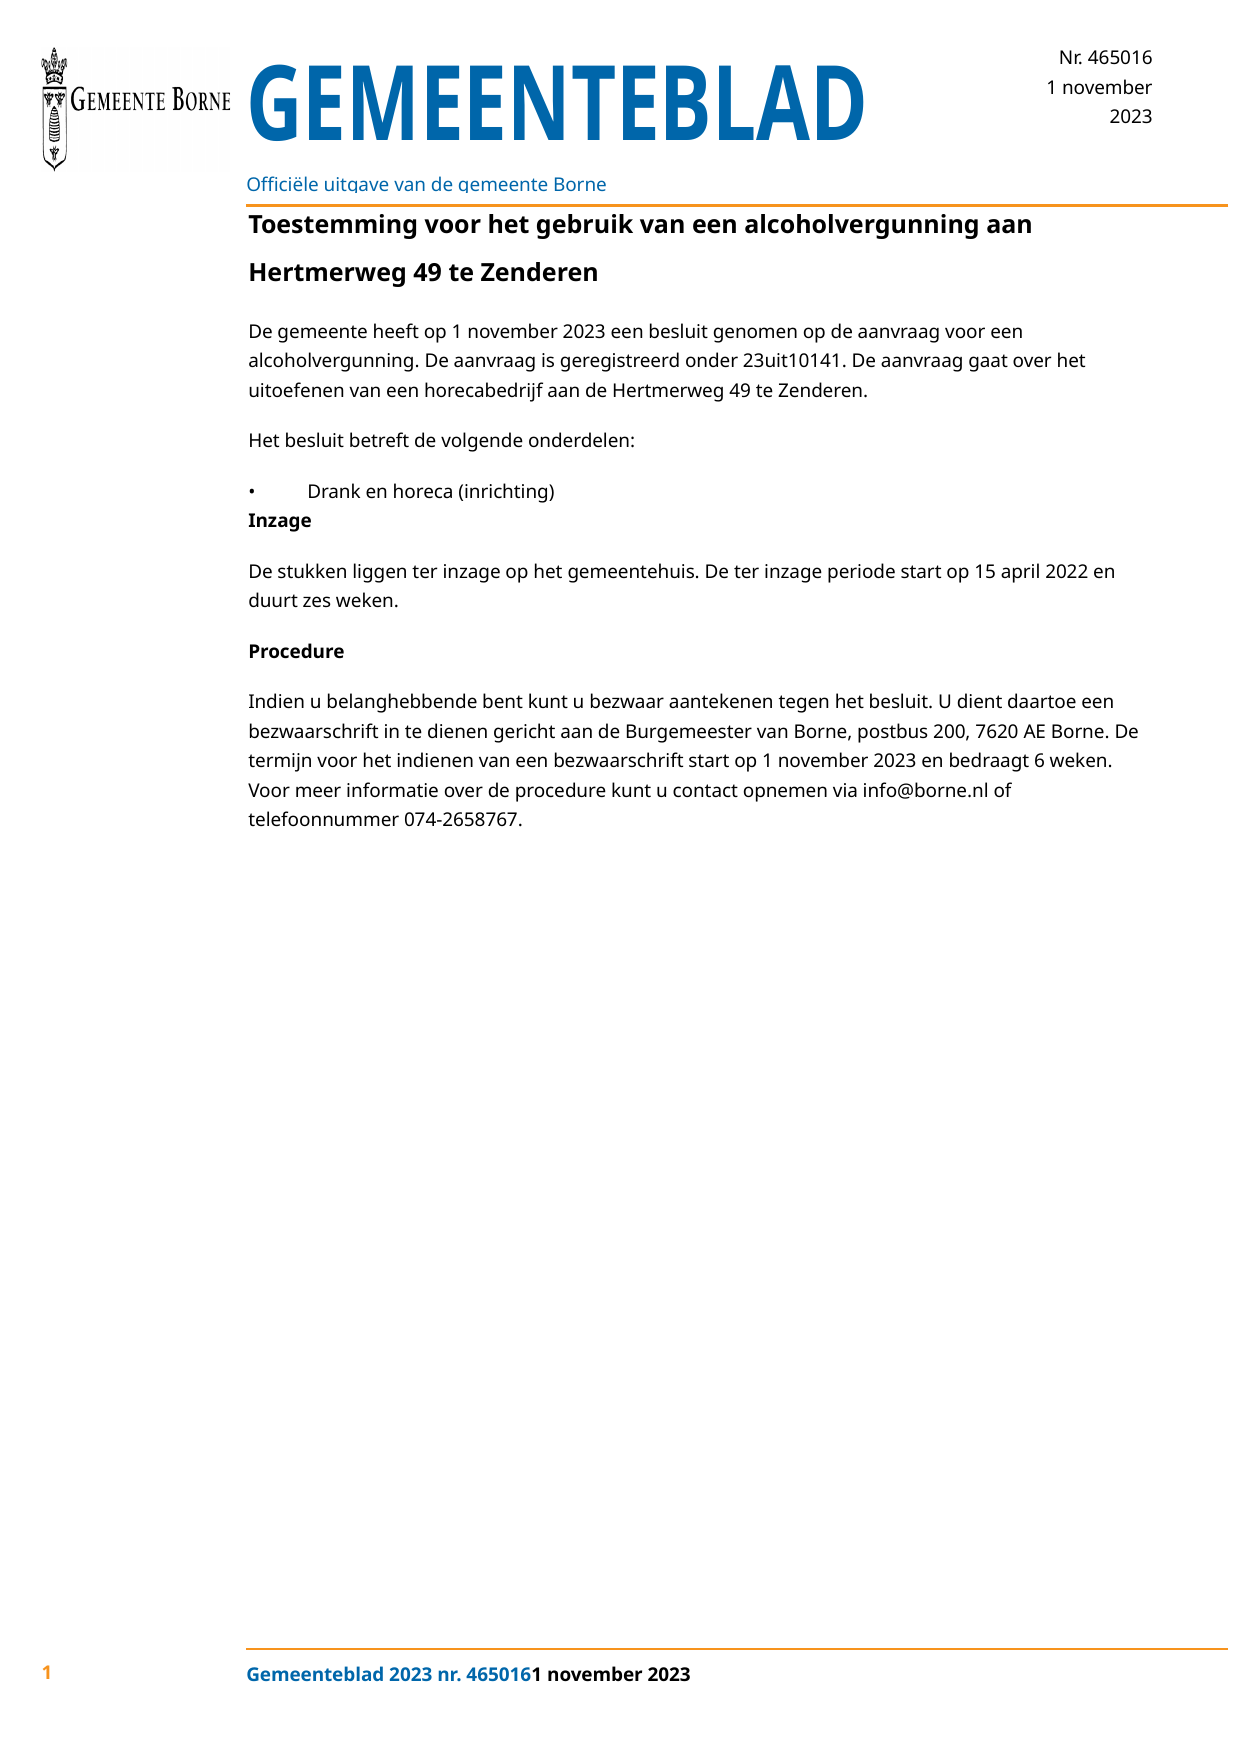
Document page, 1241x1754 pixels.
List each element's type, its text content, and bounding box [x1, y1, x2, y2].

list Drank en horeca (inrichting) [248, 478, 1152, 504]
text Toestemming voor het gebruik van een alcoholvergunning aan Hertmerweg 49 te Zenderen [248, 207, 1152, 288]
text De stukken liggen ter inzage op het gemeentehuis. De ter inzage periode start op 15 april 2022 en duurt zes weken. [248, 558, 1152, 613]
picture [41, 47, 231, 172]
text Inzage [248, 507, 1152, 533]
text De gemeente heeft op 1 november 2023 een besluit genomen op de aanvraag voor een alcoholvergunning. De aanvraag is geregistreerd onder 23uit10141. De aanvraag gaat over het uitoefenen van een horecabedrijf aan de Hertmerweg 49 te Zenderen. [248, 318, 1152, 403]
text Procedure [248, 638, 1152, 664]
text Het besluit betreft de volgende onderdelen: [248, 427, 1152, 453]
text Indien u belanghebbende bent kunt u bezwaar aantekenen tegen het besluit. U dient daartoe een bezwaarschrift in te dienen gericht aan de Burgemeester van Borne, postbus 200, 7620 AE Borne. De termijn voor het indienen van een bezwaarschrift start op 1 november 2023 en bedraagt 6 weken. Voor meer informatie over de procedure kunt u contact opnemen via info@borne.nl of telefoonnummer 074-2658767. [248, 688, 1152, 832]
